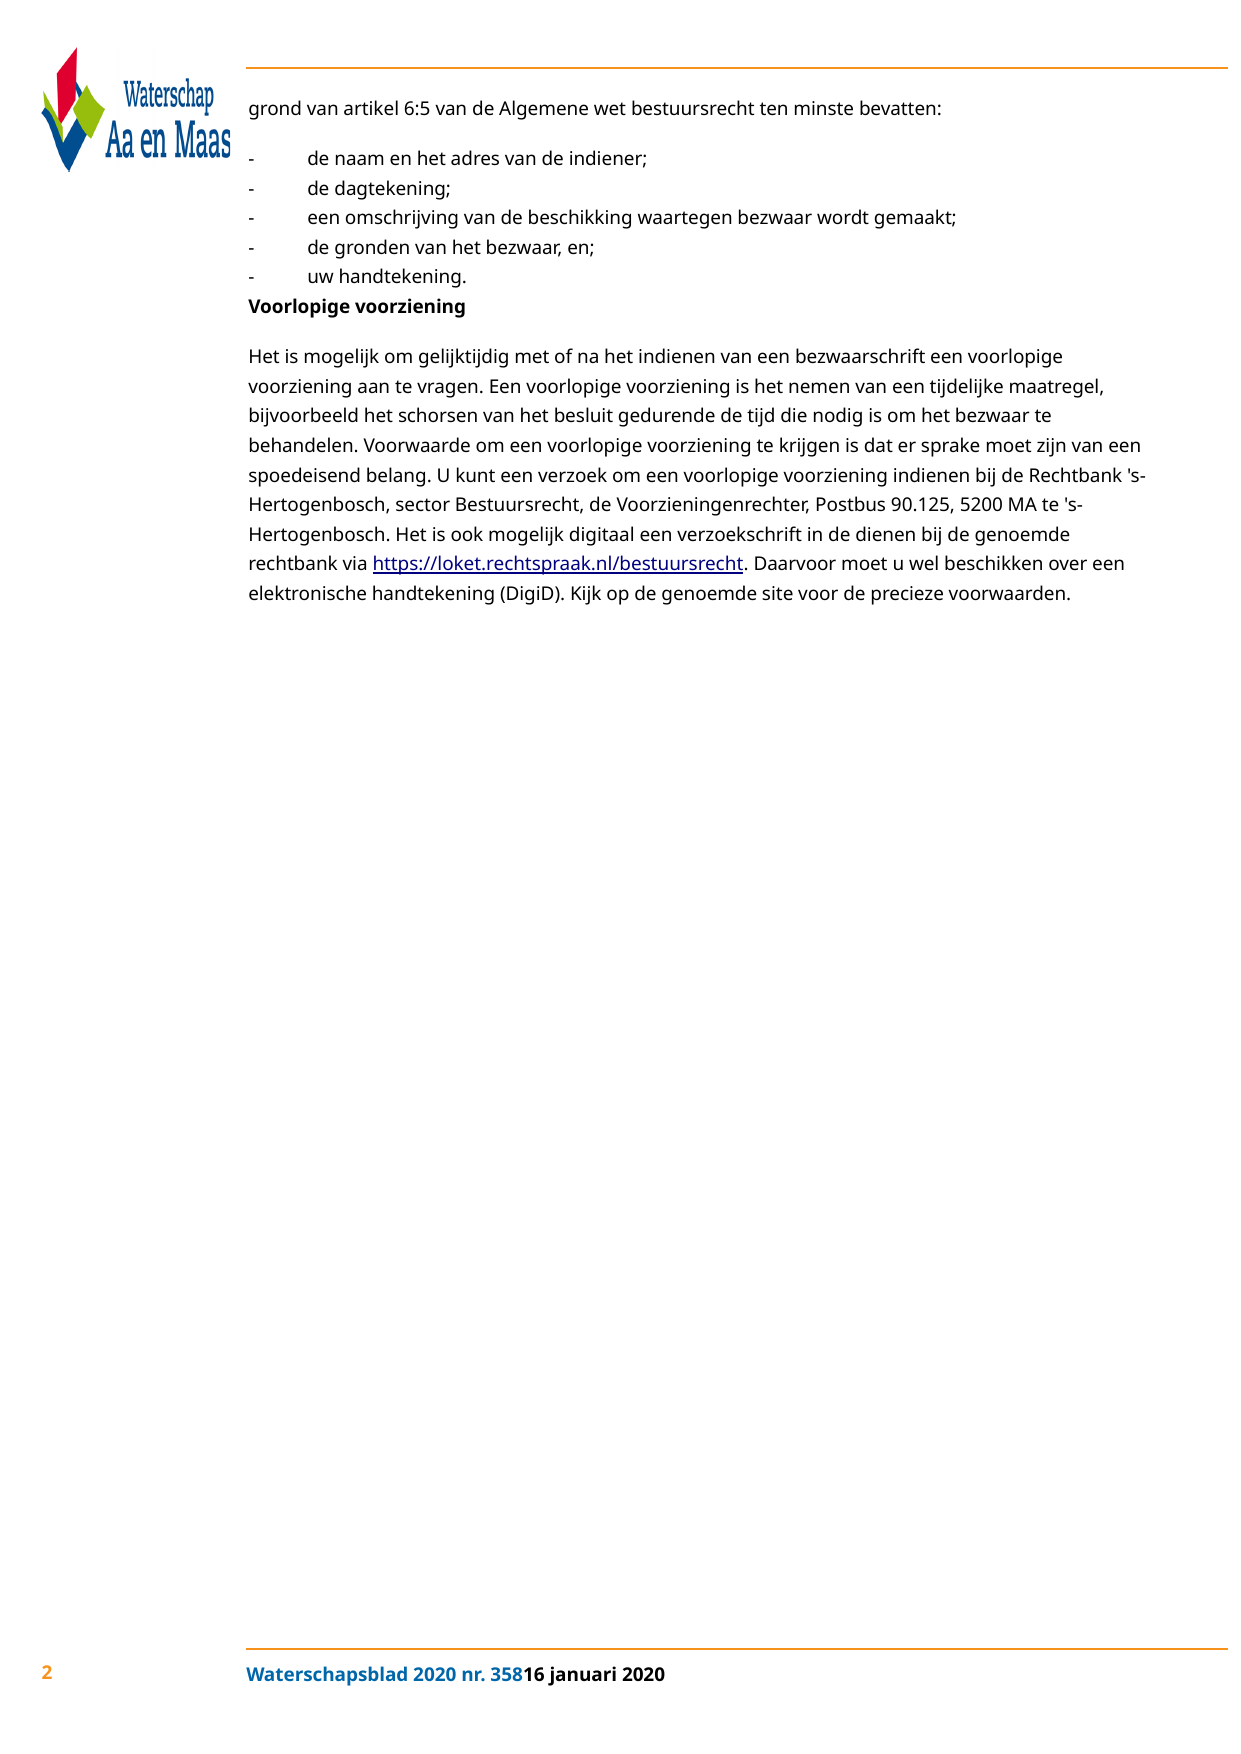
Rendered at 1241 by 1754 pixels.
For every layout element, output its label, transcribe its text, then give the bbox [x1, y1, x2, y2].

text Voorlopige voorziening [248, 293, 1152, 319]
list de naam en het adres van de indiener; [248, 145, 1152, 171]
list de gronden van het bezwaar, en; [248, 234, 1152, 260]
list de dagtekening; [248, 175, 1152, 201]
list uw handtekening. [248, 263, 1152, 289]
text Het is mogelijk om gelijktijdig met of na het indienen van een bezwaarschrift een voorlopige voorziening aan te vragen. Een voorlopige voorziening is het nemen van een tijdelijke maatregel, bijvoorbeeld het schorsen van het besluit gedurende de tijd die nodig is om het bezwaar te behandelen. Voorwaarde om een voorlopige voorziening te krijgen is dat er sprake moet zijn van een spoedeisend belang. U kunt een verzoek om een voorlopige voorziening indienen bij de Rechtbank 's-Hertogenbosch, sector Bestuursrecht, de Voorzieningenrechter, Postbus 90.125, 5200 MA te 's-Hertogenbosch. Het is ook mogelijk digitaal een verzoekschrift in de dienen bij de genoemde rechtbank via https://loket.rechtspraak.nl/bestuursrecht. Daarvoor moet u wel beschikken over een elektronische handtekening (DigiD). Kijk op de genoemde site voor de precieze voorwaarden. [248, 343, 1152, 606]
text grond van artikel 6:5 van de Algemene wet bestuursrecht ten minste bevatten: [248, 95, 1152, 121]
picture [41, 47, 231, 172]
list een omschrijving van de beschikking waartegen bezwaar wordt gemaakt; [248, 204, 1152, 230]
